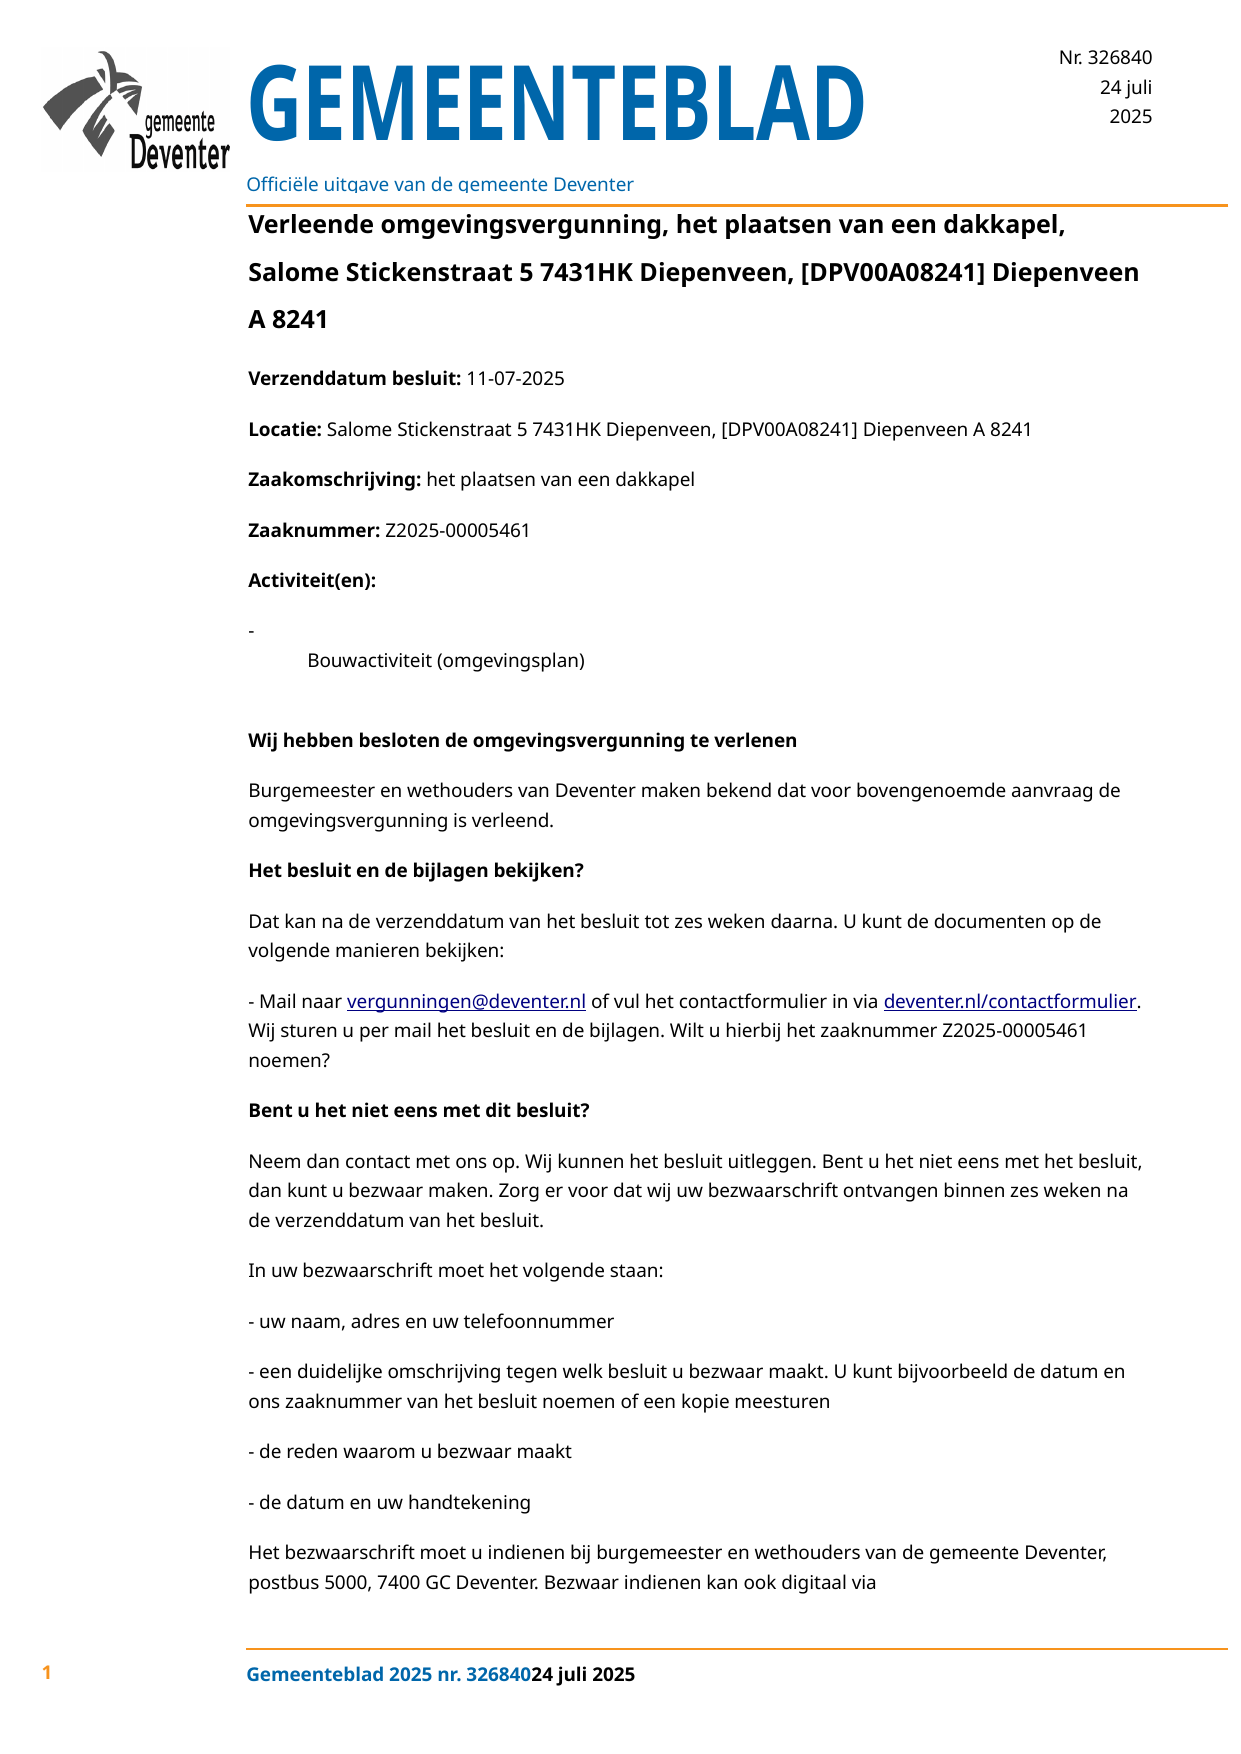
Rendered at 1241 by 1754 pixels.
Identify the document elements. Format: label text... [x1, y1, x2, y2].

text Verzenddatum besluit: 11-07-2025 [248, 366, 1152, 391]
text - de datum en uw handtekening [248, 1489, 1152, 1514]
text Het besluit en de bijlagen bekijken? [248, 858, 1152, 883]
text Dat kan na de verzenddatum van het besluit tot zes weken daarna. U kunt de documenten op de volgende manieren bekijken: [248, 908, 1152, 963]
text Neem dan contact met ons op. Wij kunnen het besluit uitleggen. Bent u het niet eens met het besluit, dan kunt u bezwaar maken. Zorg er voor dat wij uw bezwaarschrift ontvangen binnen zes weken na de verzenddatum van het besluit. [248, 1148, 1152, 1233]
text - een duidelijke omschrijving tegen welk besluit u bezwaar maakt. U kunt bijvoorbeeld de datum en ons zaaknummer van het besluit noemen of een kopie meesturen [248, 1358, 1152, 1414]
text - Mail naar vergunningen@deventer.nl of vul het contactformulier in via deventer.nl/contactformulier. Wij sturen u per mail het besluit en de bijlagen. Wilt u hierbij het zaaknummer Z2025-00005461 noemen? [248, 988, 1152, 1073]
text In uw bezwaarschrift moet het volgende staan: [248, 1258, 1152, 1283]
text Burgemeester en wethouders van Deventer maken bekend dat voor bovengenoemde aanvraag de omgevingsvergunning is verleend. [248, 778, 1152, 833]
text Zaakomschrijving: het plaatsen van een dakkapel [248, 466, 1152, 492]
text - de reden waarom u bezwaar maakt [248, 1438, 1152, 1464]
text Activiteit(en): [248, 567, 1152, 593]
text Verleende omgevingsvergunning, het plaatsen van een dakkapel, Salome Stickenstraat 5 7431HK Diepenveen, [DPV00A08241] Diepenveen A 8241 [248, 207, 1152, 336]
text Het bezwaarschrift moet u indienen bij burgemeester en wethouders van de gemeente Deventer, postbus 5000, 7400 GC Deventer. Bezwaar indienen kan ook digitaal via [248, 1539, 1152, 1594]
text Locatie: Salome Stickenstraat 5 7431HK Diepenveen, [DPV00A08241] Diepenveen A 8241 [248, 416, 1152, 442]
text Wij hebben besloten de omgevingsvergunning te verlenen [248, 727, 1152, 753]
list Bouwactiviteit (omgevingsplan) [248, 647, 1152, 673]
text - uw naam, adres en uw telefoonnummer [248, 1308, 1152, 1334]
picture [41, 47, 231, 172]
text Zaaknummer: Z2025-00005461 [248, 517, 1152, 542]
text Bent u het niet eens met dit besluit? [248, 1098, 1152, 1123]
